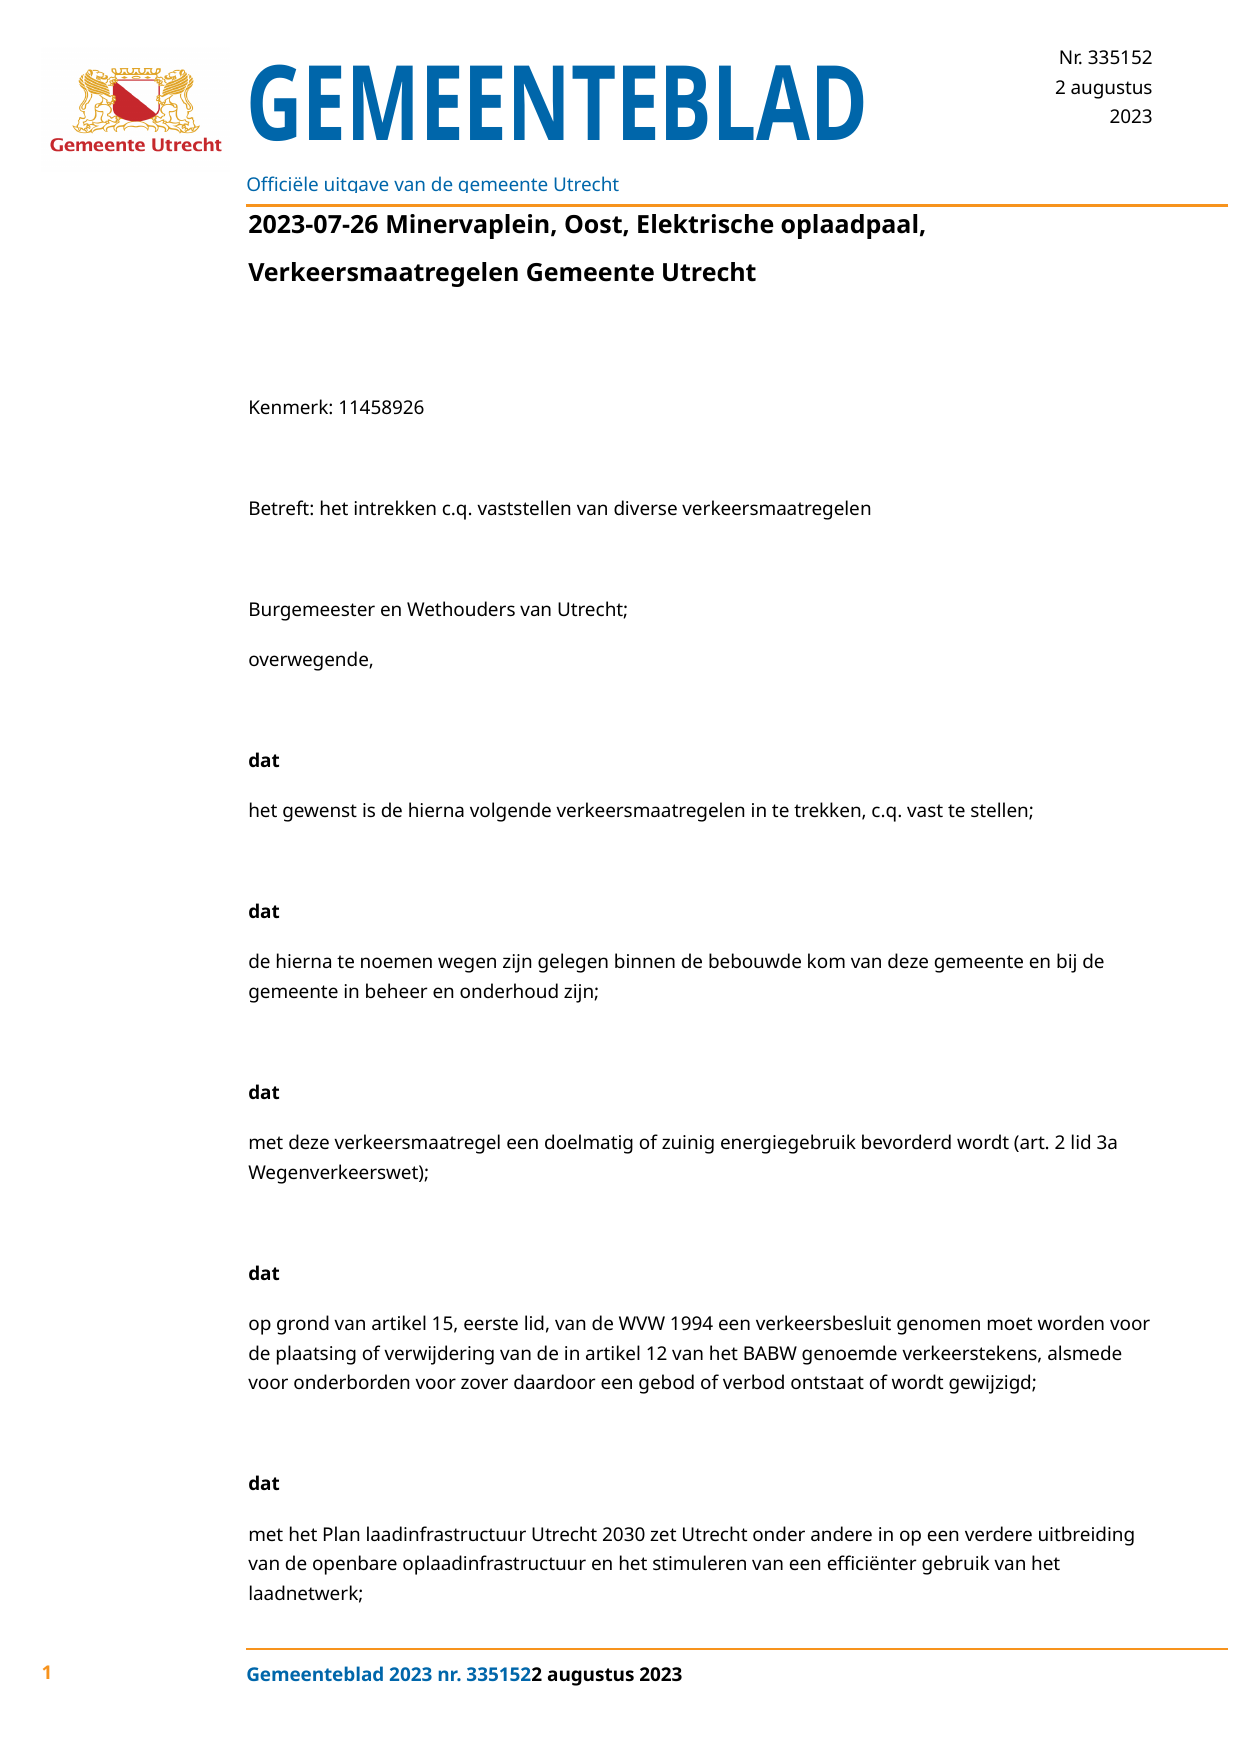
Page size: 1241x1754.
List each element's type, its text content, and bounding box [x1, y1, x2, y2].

text op grond van artikel 15, eerste lid, van de WVW 1994 een verkeersbesluit genomen moet worden voor de plaatsing of verwijdering van de in artikel 12 van het BABW genoemde verkeerstekens, alsmede voor onderborden voor zover daardoor een gebod of verbod ontstaat of wordt gewijzigd; [248, 1310, 1152, 1395]
text de hierna te noemen wegen zijn gelegen binnen de bebouwde kom van deze gemeente en bij de gemeente in beheer en onderhoud zijn; [248, 949, 1152, 1004]
text dat [248, 1470, 1152, 1496]
picture [41, 47, 231, 172]
text dat [248, 1260, 1152, 1286]
text dat [248, 747, 1152, 773]
text met deze verkeersmaatregel een doelmatig of zuinig energiegebruik bevorderd wordt (art. 2 lid 3a Wegenverkeerswet); [248, 1129, 1152, 1185]
text het gewenst is de hierna volgende verkeersmaatregelen in te trekken, c.q. vast te stellen; [248, 797, 1152, 823]
text overwegende, [248, 646, 1152, 672]
text dat [248, 898, 1152, 924]
text Kenmerk: 11458926 [248, 394, 1152, 420]
text Betreft: het intrekken c.q. vaststellen van diverse verkeersmaatregelen [248, 495, 1152, 521]
text 2023-07-26 Minervaplein, Oost, Elektrische oplaadpaal, Verkeersmaatregelen Gemeente Utrecht [248, 207, 1152, 288]
text met het Plan laadinfrastructuur Utrecht 2030 zet Utrecht onder andere in op een verdere uitbreiding van de openbare oplaadinfrastructuur en het stimuleren van een efficiënter gebruik van het laadnetwerk; [248, 1521, 1152, 1606]
text Burgemeester en Wethouders van Utrecht; [248, 596, 1152, 621]
text dat [248, 1079, 1152, 1105]
